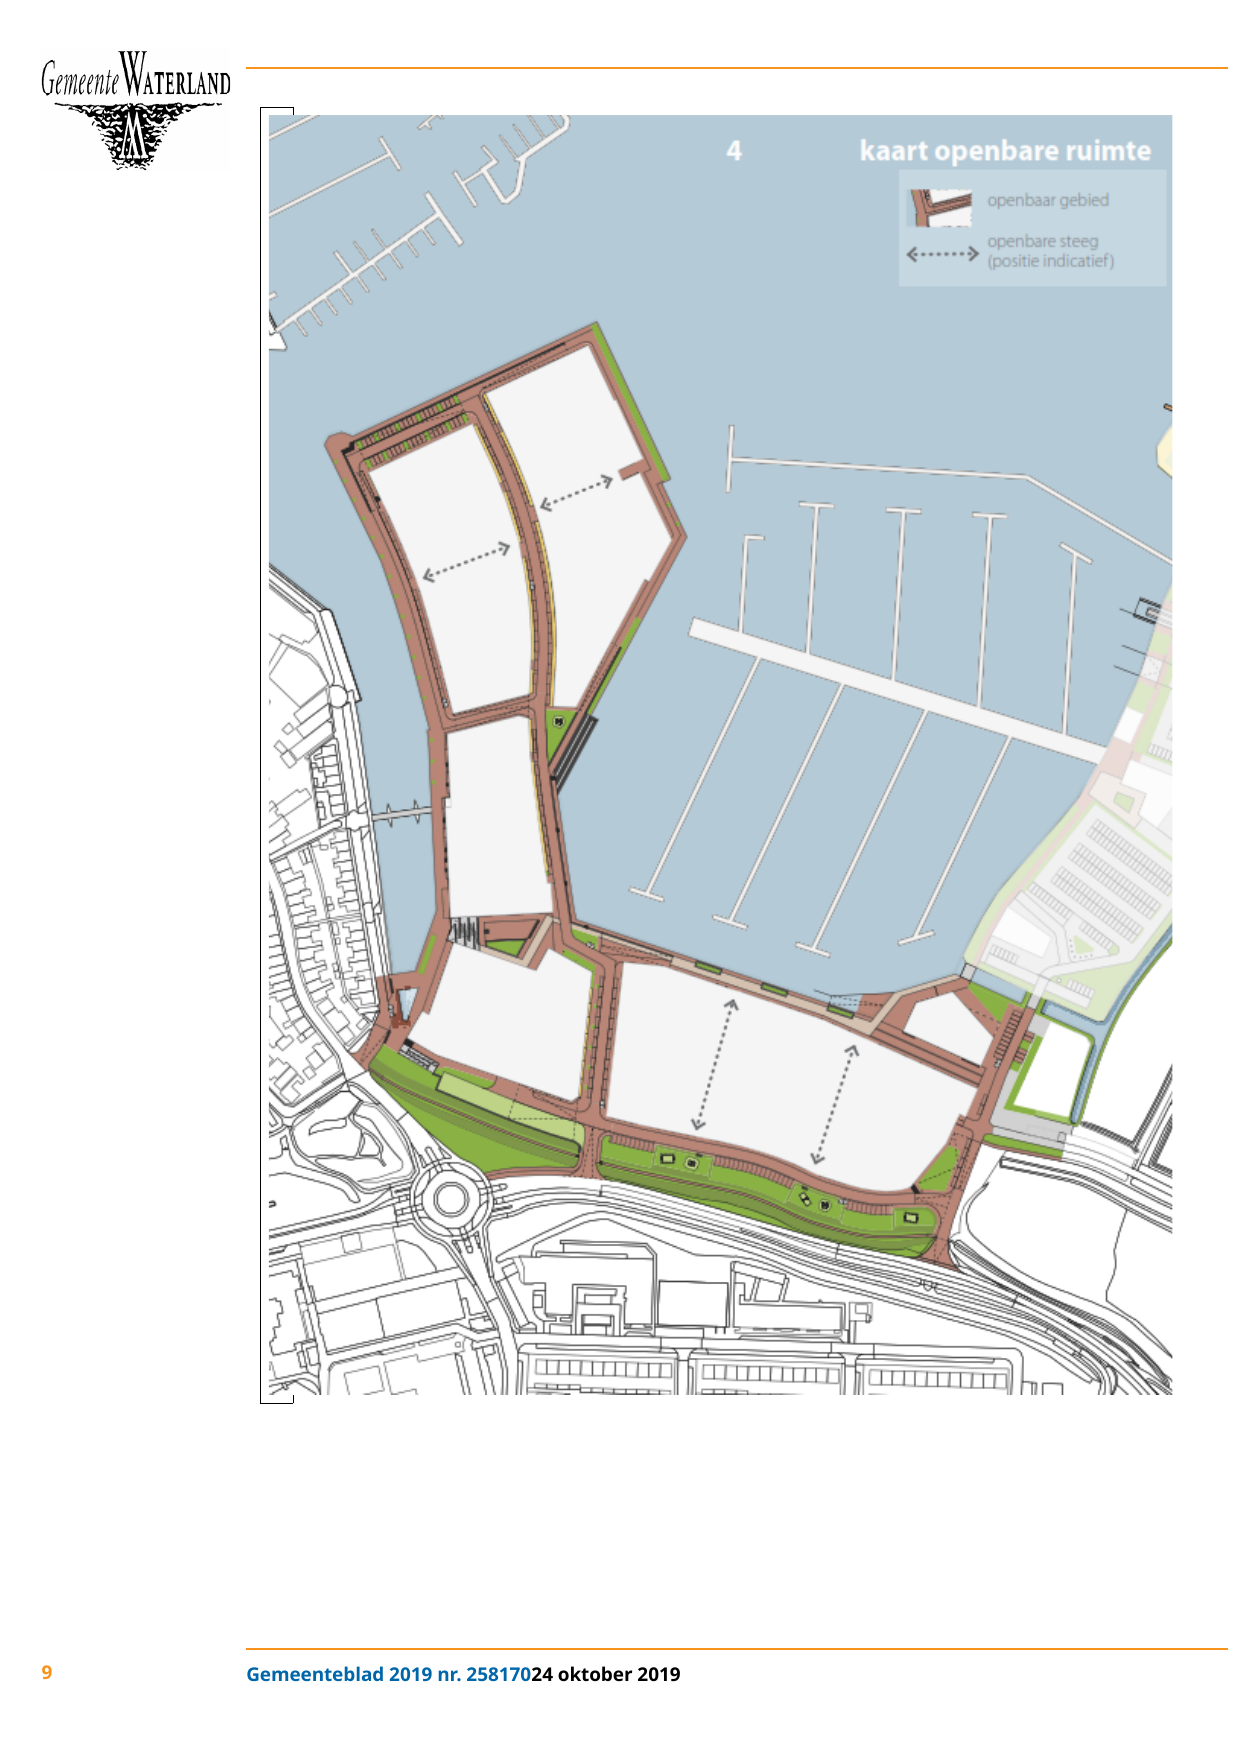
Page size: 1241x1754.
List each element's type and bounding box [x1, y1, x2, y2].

picture [268, 115, 1173, 1395]
picture [41, 47, 231, 172]
